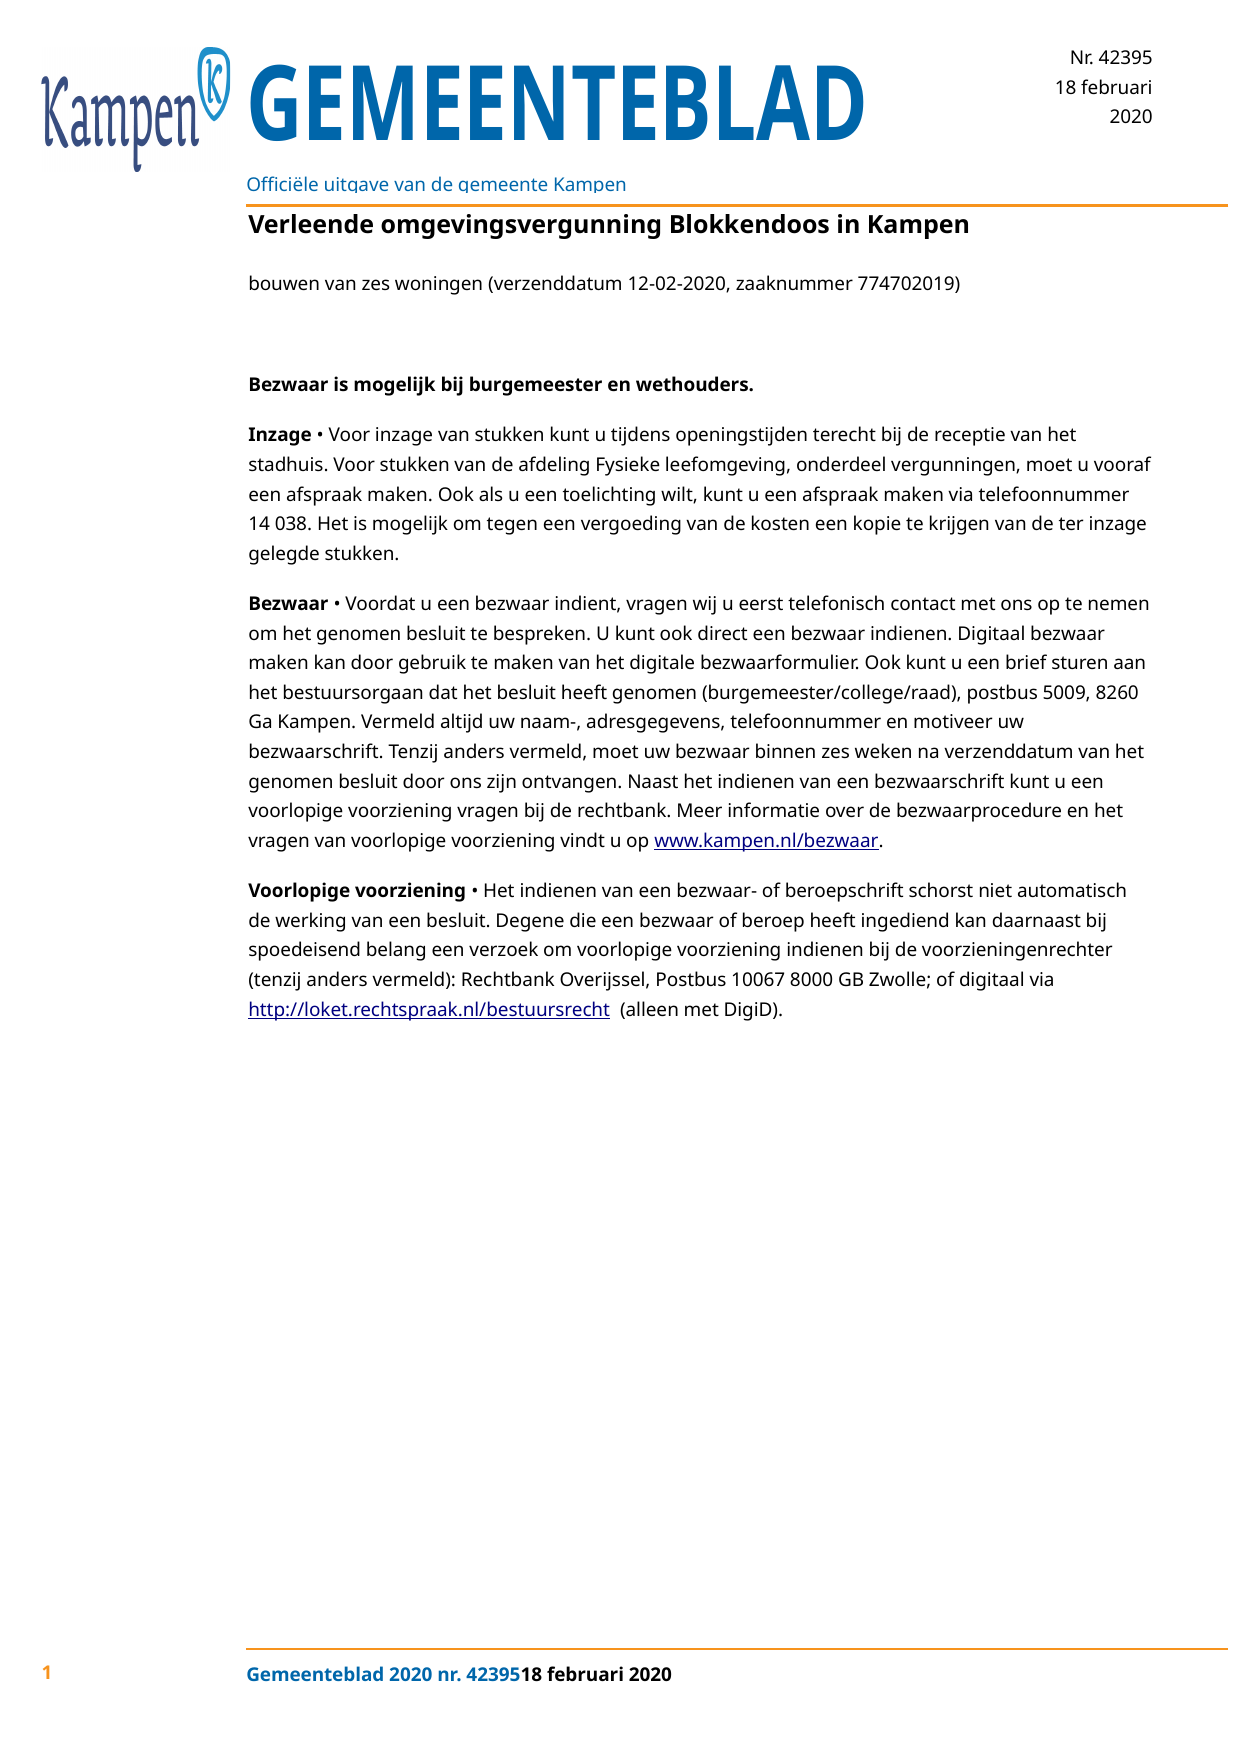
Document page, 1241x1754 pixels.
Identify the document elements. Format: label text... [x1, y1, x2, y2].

text Voorlopige voorziening • Het indienen van een bezwaar- of beroepschrift schorst niet automatisch de werking van een besluit. Degene die een bezwaar of beroep heeft ingediend kan daarnaast bij spoedeisend belang een verzoek om voorlopige voorziening indienen bij de voorzieningenrechter (tenzij anders vermeld): Rechtbank Overijssel, Postbus 10067 8000 GB Zwolle; of digitaal via http://loket.rechtspraak.nl/bestuursrecht (alleen met DigiD). [248, 877, 1152, 1021]
text bouwen van zes woningen (verzenddatum 12-02-2020, zaaknummer 774702019) [248, 270, 1152, 296]
picture [41, 47, 231, 172]
text Bezwaar is mogelijk bij burgemeester en wethouders. [248, 371, 1152, 397]
text Bezwaar • Voordat u een bezwaar indient, vragen wij u eerst telefonisch contact met ons op te nemen om het genomen besluit te bespreken. U kunt ook direct een bezwaar indienen. Digitaal bezwaar maken kan door gebruik te maken van het digitale bezwaarformulier. Ook kunt u een brief sturen aan het bestuursorgaan dat het besluit heeft genomen (burgemeester/college/raad), postbus 5009, 8260 Ga Kampen. Vermeld altijd uw naam-, adresgegevens, telefoonnummer en motiveer uw bezwaarschrift. Tenzij anders vermeld, moet uw bezwaar binnen zes weken na verzenddatum van het genomen besluit door ons zijn ontvangen. Naast het indienen van een bezwaarschrift kunt u een voorlopige voorziening vragen bij de rechtbank. Meer informatie over de bezwaarprocedure en het vragen van voorlopige voorziening vindt u op www.kampen.nl/bezwaar. [248, 590, 1152, 853]
text Inzage • Voor inzage van stukken kunt u tijdens openingstijden terecht bij de receptie van het stadhuis. Voor stukken van de afdeling Fysieke leefomgeving, onderdeel vergunningen, moet u vooraf een afspraak maken. Ook als u een toelichting wilt, kunt u een afspraak maken via telefoonnummer 14 038. Het is mogelijk om tegen een vergoeding van de kosten een kopie te krijgen van de ter inzage gelegde stukken. [248, 422, 1152, 566]
text Verleende omgevingsvergunning Blokkendoos in Kampen [248, 207, 1152, 241]
